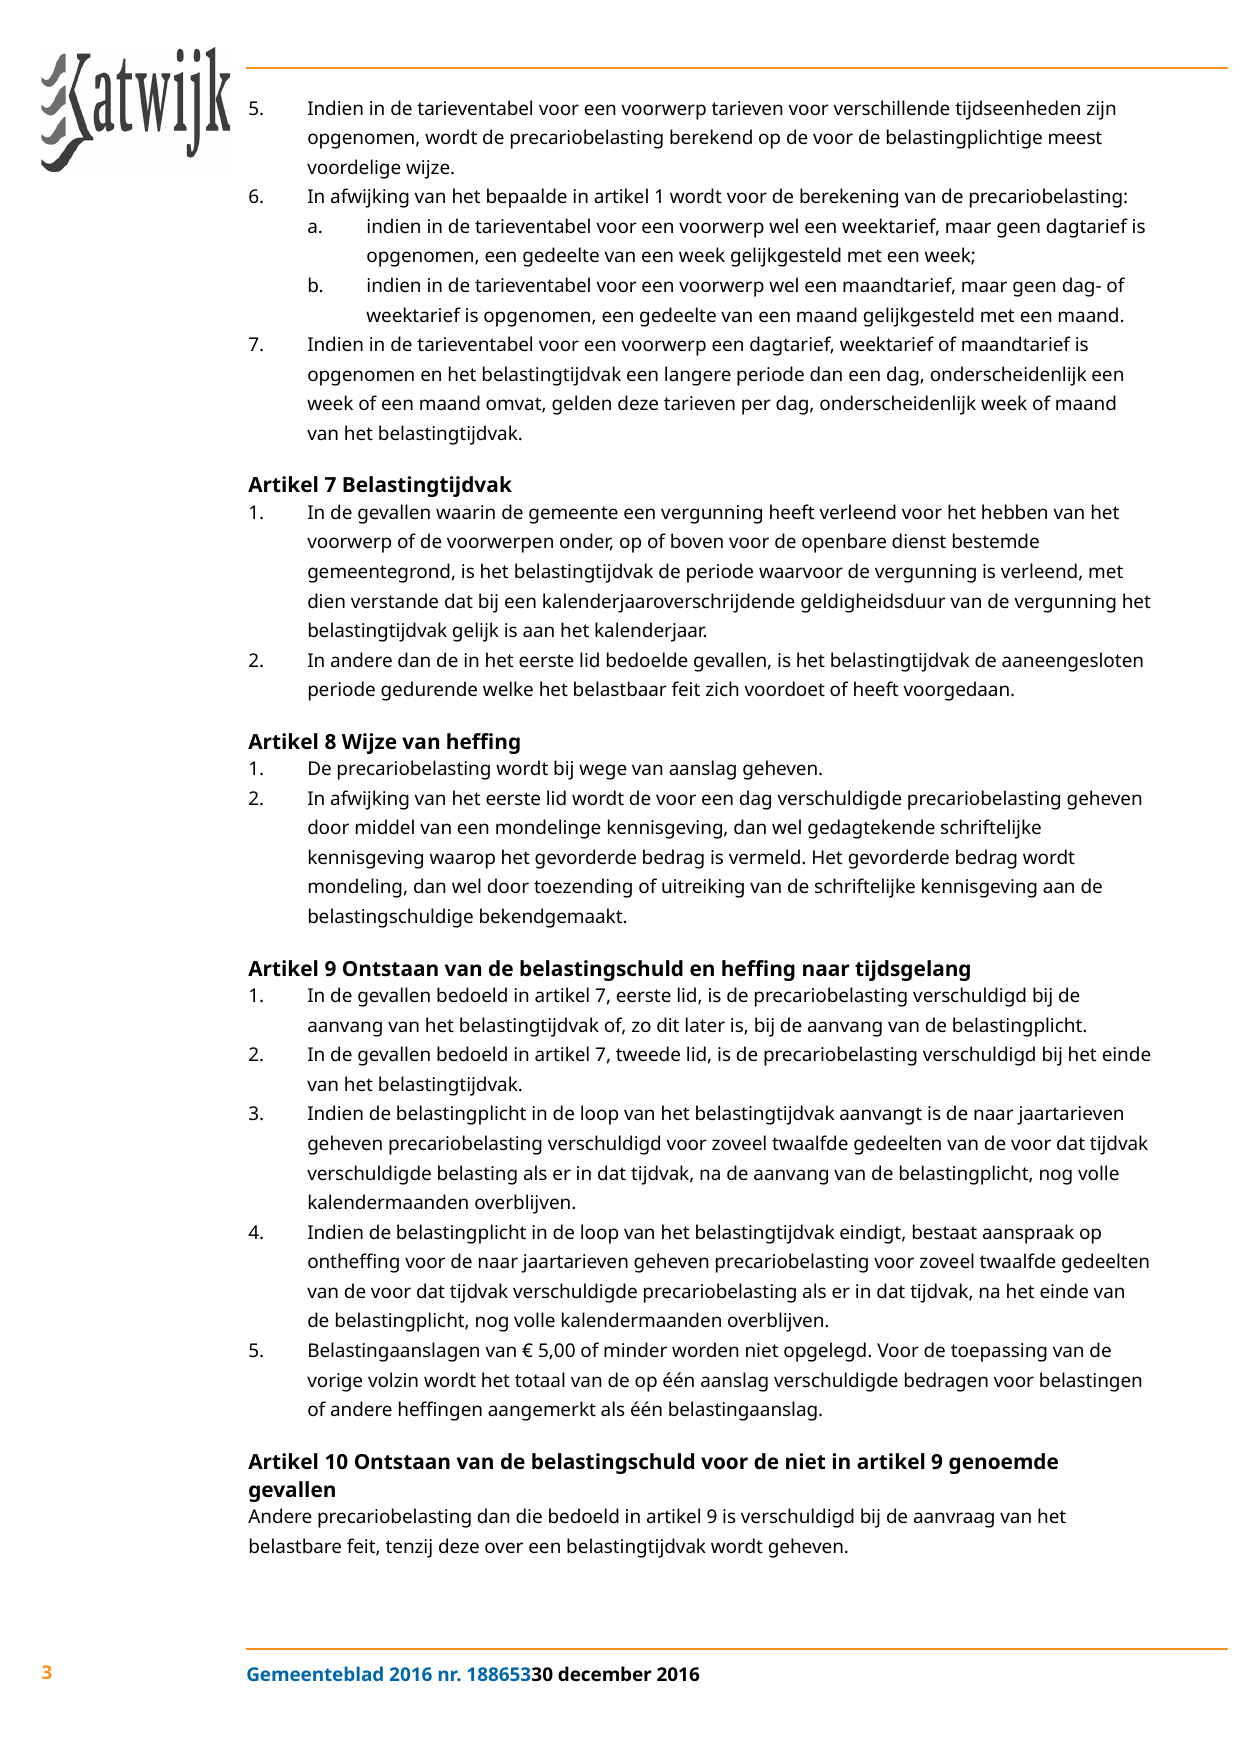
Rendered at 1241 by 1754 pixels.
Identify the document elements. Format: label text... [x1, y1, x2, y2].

list indien in de tarieventabel voor een voorwerp wel een weektarief, maar geen dagtarief is opgenomen, een gedeelte van een week gelijkgesteld met een week; [307, 213, 1152, 268]
list De precariobelasting wordt bij wege van aanslag geheven. [248, 755, 1152, 781]
list Belastingaanslagen van € 5,00 of minder worden niet opgelegd. Voor de toepassing van de vorige volzin wordt het totaal van de op één aanslag verschuldigde bedragen voor belastingen of andere heffingen aangemerkt als één belastingaanslag. [248, 1337, 1152, 1422]
list In afwijking van het bepaalde in artikel 1 wordt voor de berekening van de precariobelasting: [248, 183, 1152, 209]
text Artikel 10 Ontstaan van de belastingschuld voor de niet in artikel 9 genoemde gevallen [248, 1447, 1152, 1504]
text Artikel 9 Ontstaan van de belastingschuld en heffing naar tijdsgelang [248, 954, 1152, 982]
picture [41, 47, 231, 172]
text Artikel 8 Wijze van heffing [248, 727, 1152, 755]
text Andere precariobelasting dan die bedoeld in artikel 9 is verschuldigd bij de aanvraag van het belastbare feit, tenzij deze over een belastingtijdvak wordt geheven. [248, 1504, 1152, 1559]
list Indien in de tarieventabel voor een voorwerp een dagtarief, weektarief of maandtarief is opgenomen en het belastingtijdvak een langere periode dan een dag, onderscheidenlijk een week of een maand omvat, gelden deze tarieven per dag, onderscheidenlijk week of maand van het belastingtijdvak. [248, 331, 1152, 446]
list In de gevallen waarin de gemeente een vergunning heeft verleend voor het hebben van het voorwerp of de voorwerpen onder, op of boven voor de openbare dienst bestemde gemeentegrond, is het belastingtijdvak de periode waarvoor de vergunning is verleend, met dien verstande dat bij een kalenderjaaroverschrijdende geldigheidsduur van de vergunning het belastingtijdvak gelijk is aan het kalenderjaar. [248, 499, 1152, 643]
list Indien de belastingplicht in de loop van het belastingtijdvak aanvangt is de naar jaartarieven geheven precariobelasting verschuldigd voor zoveel twaalfde gedeelten van de voor dat tijdvak verschuldigde belasting als er in dat tijdvak, na de aanvang van de belastingplicht, nog volle kalendermaanden overblijven. [248, 1101, 1152, 1215]
list Indien in de tarieventabel voor een voorwerp tarieven voor verschillende tijdseenheden zijn opgenomen, wordt de precariobelasting berekend op de voor de belastingplichtige meest voordelige wijze. [248, 95, 1152, 180]
list Indien de belastingplicht in de loop van het belastingtijdvak eindigt, bestaat aanspraak op ontheffing voor de naar jaartarieven geheven precariobelasting voor zoveel twaalfde gedeelten van de voor dat tijdvak verschuldigde precariobelasting als er in dat tijdvak, na het einde van de belastingplicht, nog volle kalendermaanden overblijven. [248, 1219, 1152, 1333]
list In de gevallen bedoeld in artikel 7, eerste lid, is de precariobelasting verschuldigd bij de aanvang van het belastingtijdvak of, zo dit later is, bij de aanvang van de belastingplicht. [248, 982, 1152, 1037]
list In andere dan de in het eerste lid bedoelde gevallen, is het belastingtijdvak de aaneengesloten periode gedurende welke het belastbaar feit zich voordoet of heeft voorgedaan. [248, 647, 1152, 702]
list indien in de tarieventabel voor een voorwerp wel een maandtarief, maar geen dag- of weektarief is opgenomen, een gedeelte van een maand gelijkgesteld met een maand. [307, 272, 1152, 328]
text Artikel 7 Belastingtijdvak [248, 471, 1152, 499]
list In de gevallen bedoeld in artikel 7, tweede lid, is de precariobelasting verschuldigd bij het einde van het belastingtijdvak. [248, 1041, 1152, 1097]
list In afwijking van het eerste lid wordt de voor een dag verschuldigde precariobelasting geheven door middel van een mondelinge kennisgeving, dan wel gedagtekende schriftelijke kennisgeving waarop het gevorderde bedrag is vermeld. Het gevorderde bedrag wordt mondeling, dan wel door toezending of uitreiking van de schriftelijke kennisgeving aan de belastingschuldige bekendgemaakt. [248, 785, 1152, 929]
